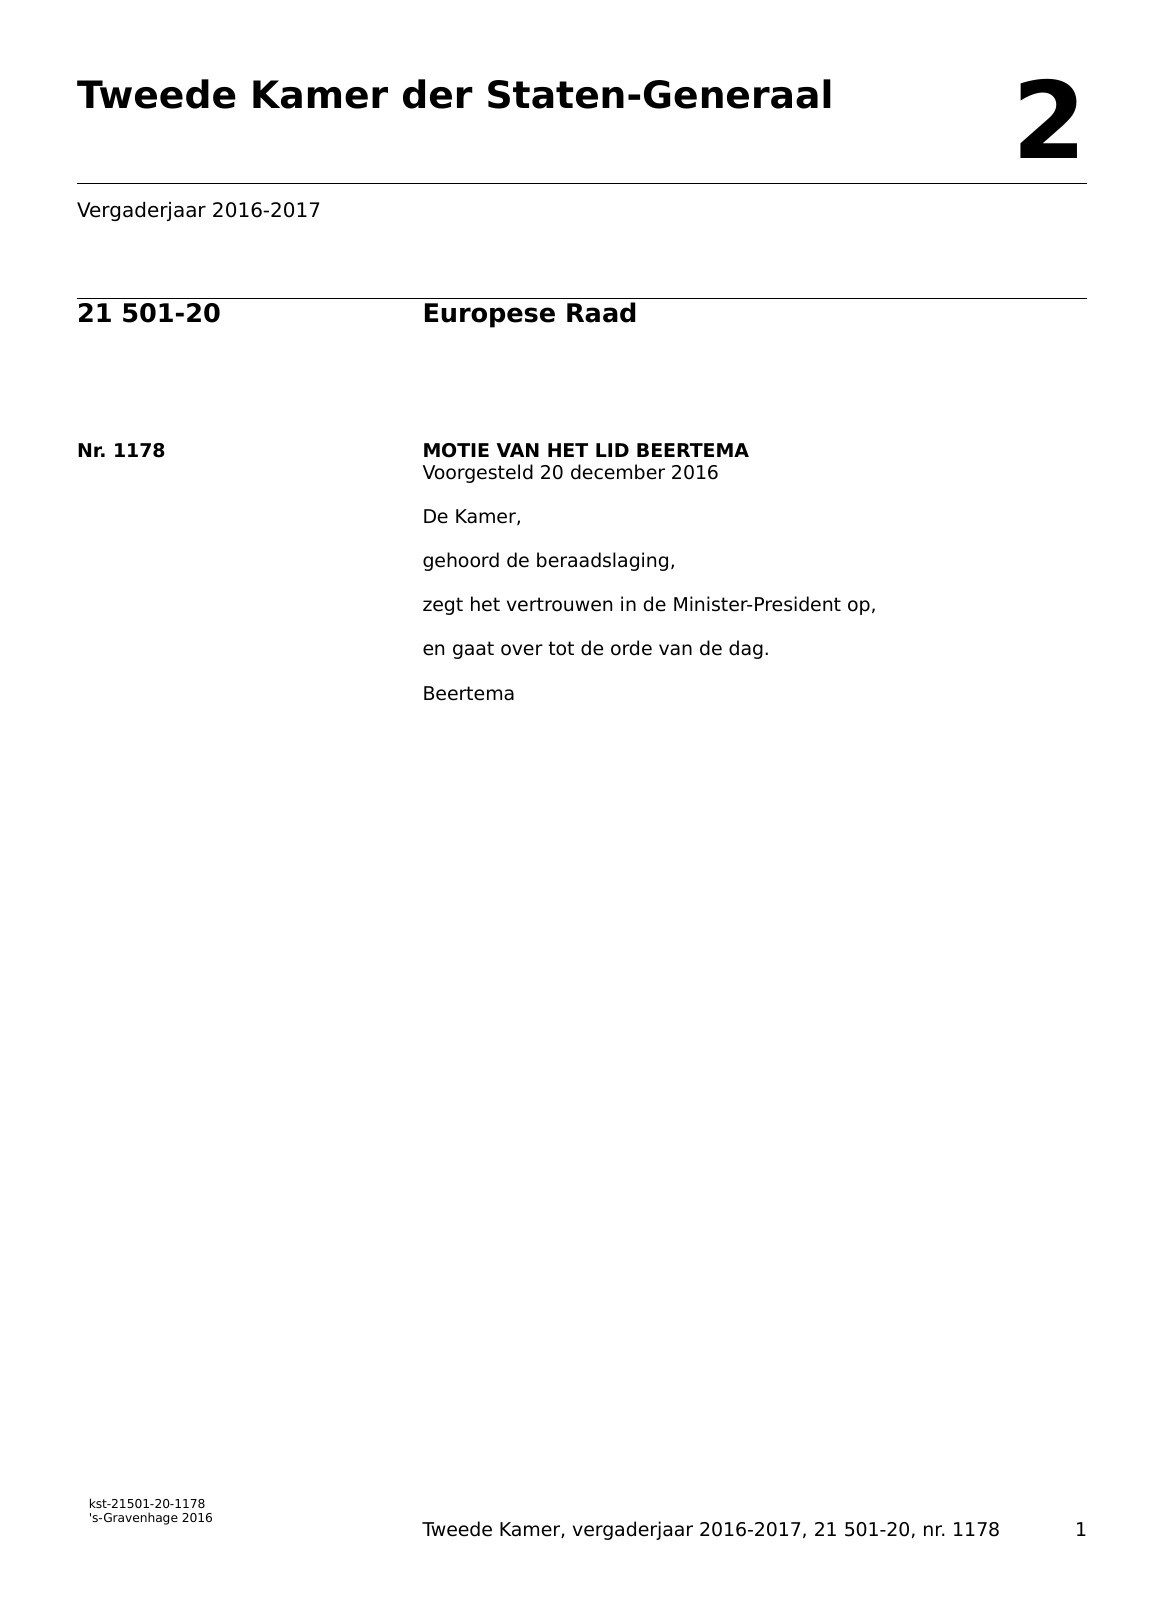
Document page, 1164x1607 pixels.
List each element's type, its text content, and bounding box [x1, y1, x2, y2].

table_header Tweede Kamer der Staten-Generaal [77, 59, 886, 183]
text De Kamer, [422, 506, 1087, 528]
text Beertema [422, 682, 1087, 704]
text Voorgesteld 20 december 2016 [422, 462, 1087, 484]
subtitle 21 501-20 Europese Raad [77, 299, 1087, 329]
subtitle Nr. 1178 MOTIE VAN HET LID BEERTEMA [77, 440, 1087, 462]
text en gaat over tot de orde van de dag. [422, 638, 1087, 660]
text gehoord de beraadslaging, [422, 550, 1087, 572]
text zegt het vertrouwen in de Minister-President op, [422, 594, 1087, 616]
table_cell Vergaderjaar 2016-2017 [77, 184, 1087, 298]
text kst-21501-20-1178 [88, 1497, 323, 1511]
table_header 2 [886, 59, 1087, 183]
text 's-Gravenhage 2016 [88, 1511, 323, 1525]
